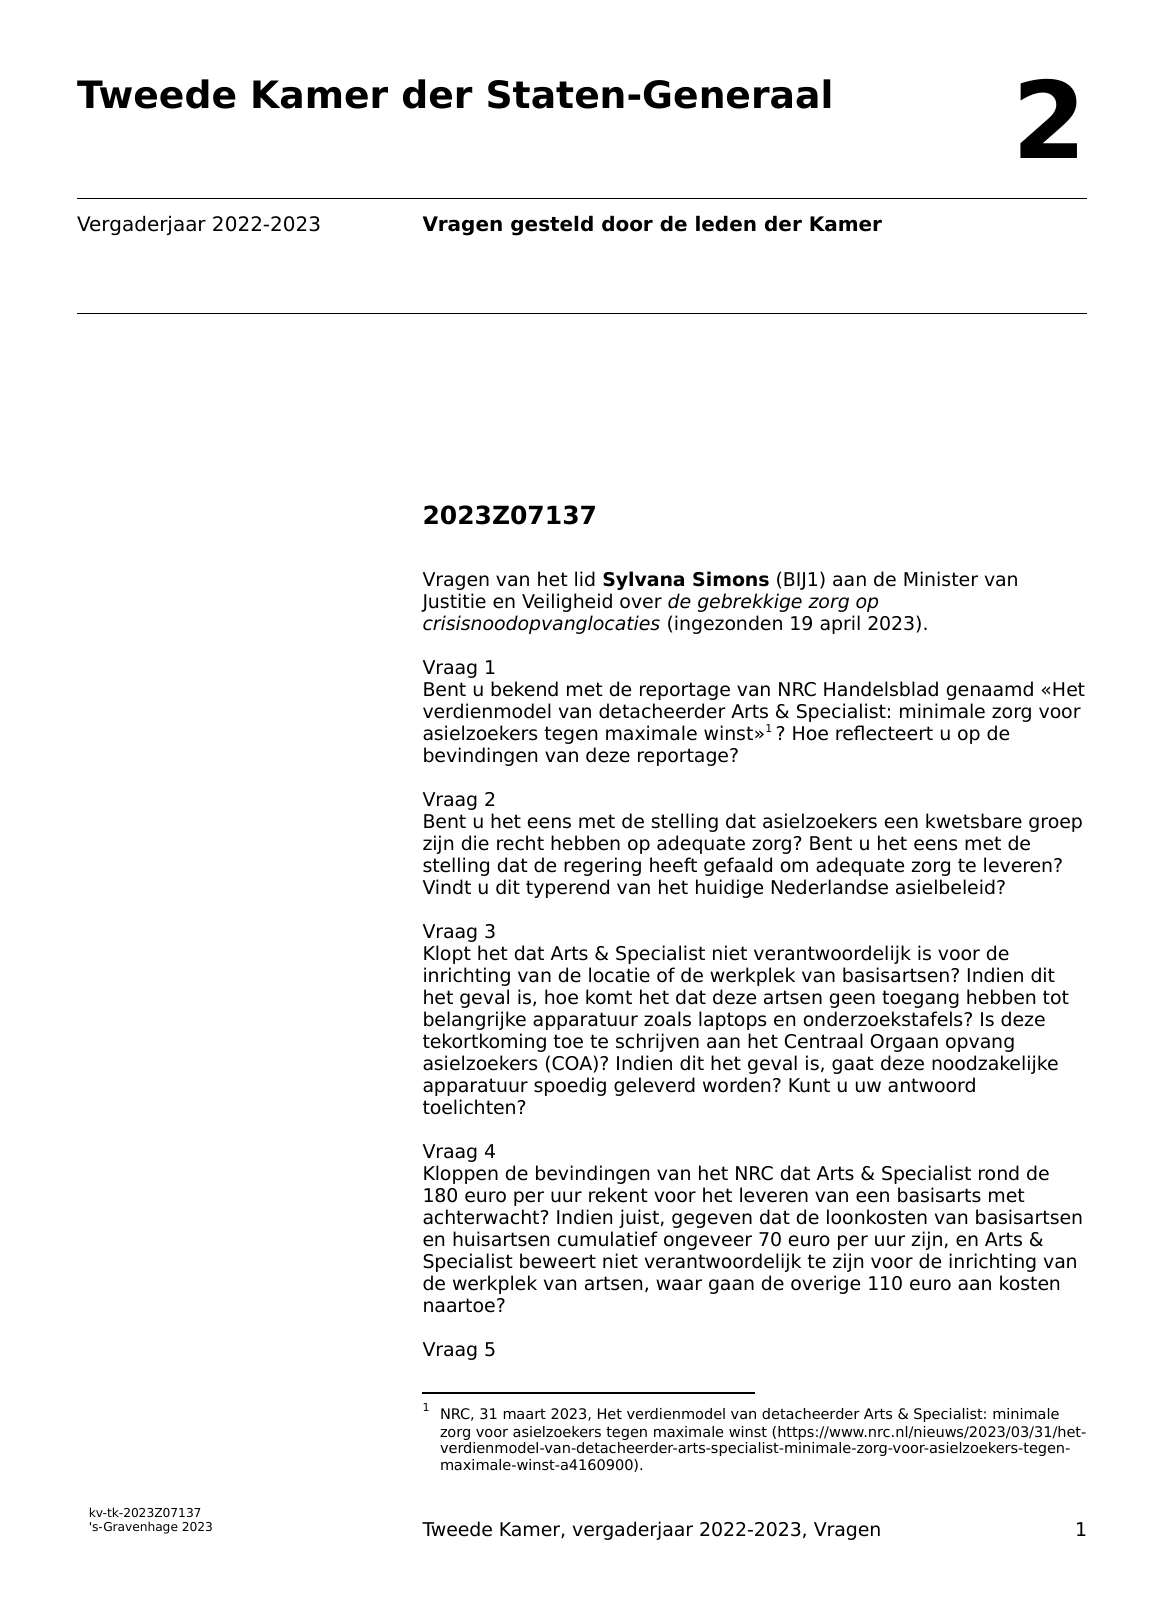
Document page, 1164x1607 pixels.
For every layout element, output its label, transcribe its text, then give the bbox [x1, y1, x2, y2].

text Kloppen de bevindingen van het NRC dat Arts & Specialist rond de 180 euro per uur rekent voor het leveren van een basisarts met achterwacht? Indien juist, gegeven dat de loonkosten van basisartsen en huisartsen cumulatief ongeveer 70 euro per uur zijn, en Arts & Specialist beweert niet verantwoordelijk te zijn voor de inrichting van de werkplek van artsen, waar gaan de overige 110 euro aan kosten naartoe? [422, 1163, 1087, 1317]
table_header 2 [886, 59, 1087, 198]
text Bent u het eens met de stelling dat asielzoekers een kwetsbare groep zijn die recht hebben op adequate zorg? Bent u het eens met de stelling dat de regering heeft gefaald om adequate zorg te leveren? Vindt u dit typerend van het huidige Nederlandse asielbeleid? [422, 811, 1087, 899]
text Vraag 1 [422, 657, 1087, 679]
text 's-Gravenhage 2023 [88, 1520, 323, 1534]
text Vraag 3 [422, 921, 1087, 943]
text NRC, 31 maart 2023, Het verdienmodel van detacheerder Arts & Specialist: minimale zorg voor asielzoekers tegen maximale winst (https://www.nrc.nl/nieuws/2023/03/31/het-verdienmodel-van-detacheerder-arts-specialist-minimale-zorg-voor-asielzoekers-tegen-maximale-winst-a4160900). [422, 1402, 1087, 1474]
text Vraag 2 [422, 789, 1087, 811]
text Bent u bekend met de reportage van NRC Handelsblad genaamd «Het verdienmodel van detacheerder Arts & Specialist: minimale zorg voor asielzoekers tegen maximale winst»? Hoe reflecteert u op de bevindingen van deze reportage? [422, 679, 1087, 767]
text Klopt het dat Arts & Specialist niet verantwoordelijk is voor de inrichting van de locatie of de werkplek van basisartsen? Indien dit het geval is, hoe komt het dat deze artsen geen toegang hebben tot belangrijke apparatuur zoals laptops en onderzoekstafels? Is deze tekortkoming toe te schrijven aan het Centraal Orgaan opvang asielzoekers (COA)? Indien dit het geval is, gaat deze noodzakelijke apparatuur spoedig geleverd worden? Kunt u uw antwoord toelichten? [422, 943, 1087, 1119]
table_header Tweede Kamer der Staten-Generaal [77, 59, 886, 198]
text Vragen van het lid Sylvana Simons (BIJ1) aan de Minister van Justitie en Veiligheid over de gebrekkige zorg op crisisnoodopvanglocaties (ingezonden 19 april 2023). [422, 569, 1087, 635]
text Vraag 5 [422, 1339, 1087, 1361]
table_cell Vergaderjaar 2022-2023 [77, 199, 422, 313]
text 2023Z07137 [422, 501, 1087, 531]
text Vraag 4 [422, 1141, 1087, 1163]
table_cell Vragen gesteld door de leden der Kamer [422, 199, 1087, 313]
text kv-tk-2023Z07137 [88, 1506, 323, 1520]
